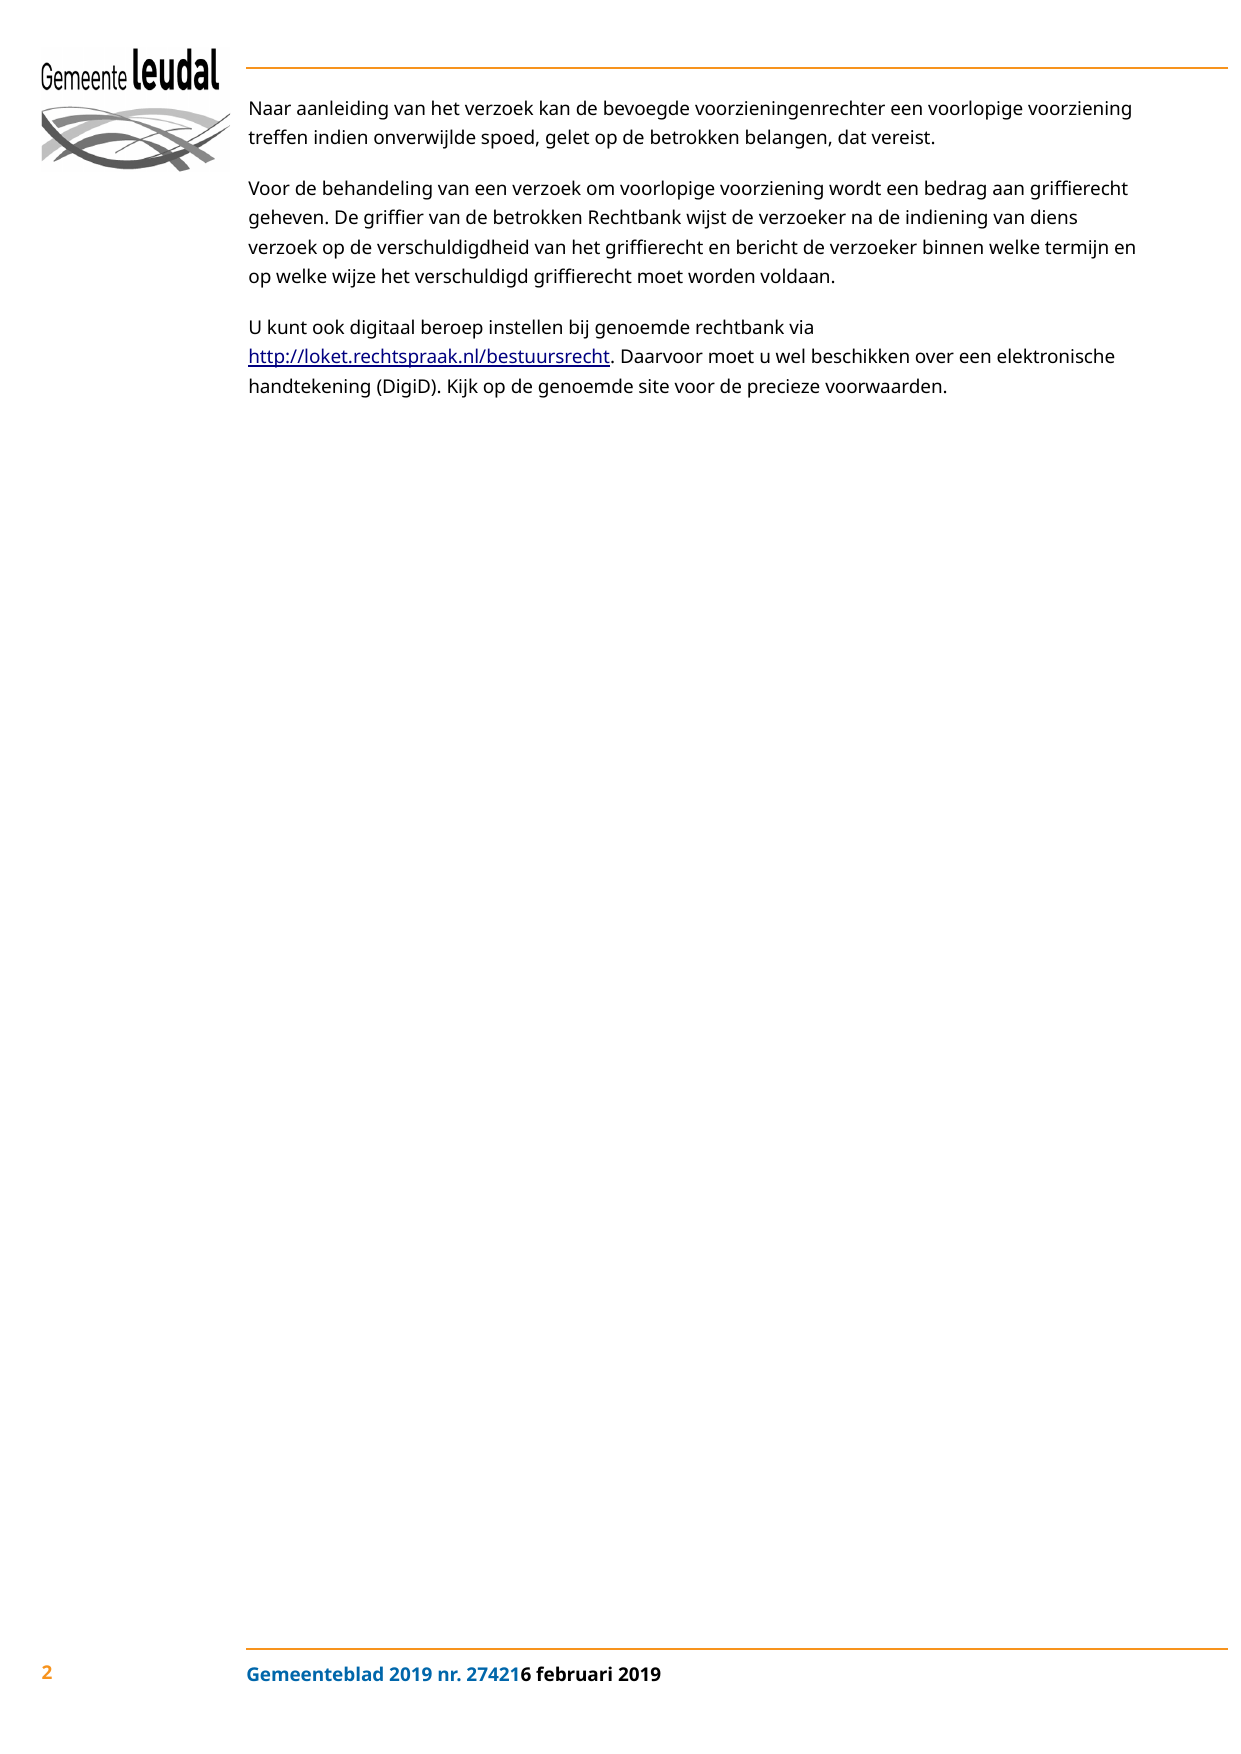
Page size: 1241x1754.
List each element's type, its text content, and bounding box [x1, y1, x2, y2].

text Naar aanleiding van het verzoek kan de bevoegde voorzieningenrechter een voorlopige voorziening treffen indien onverwijlde spoed, gelet op de betrokken belangen, dat vereist. [248, 95, 1152, 150]
text U kunt ook digitaal beroep instellen bij genoemde rechtbank via http://loket.rechtspraak.nl/bestuursrecht. Daarvoor moet u wel beschikken over een elektronische handtekening (DigiD). Kijk op de genoemde site voor de precieze voorwaarden. [248, 314, 1152, 399]
picture [41, 47, 231, 172]
text Voor de behandeling van een verzoek om voorlopige voorziening wordt een bedrag aan griffierecht geheven. De griffier van de betrokken Rechtbank wijst de verzoeker na de indiening van diens verzoek op de verschuldigdheid van het griffierecht en bericht de verzoeker binnen welke termijn en op welke wijze het verschuldigd griffierecht moet worden voldaan. [248, 175, 1152, 289]
